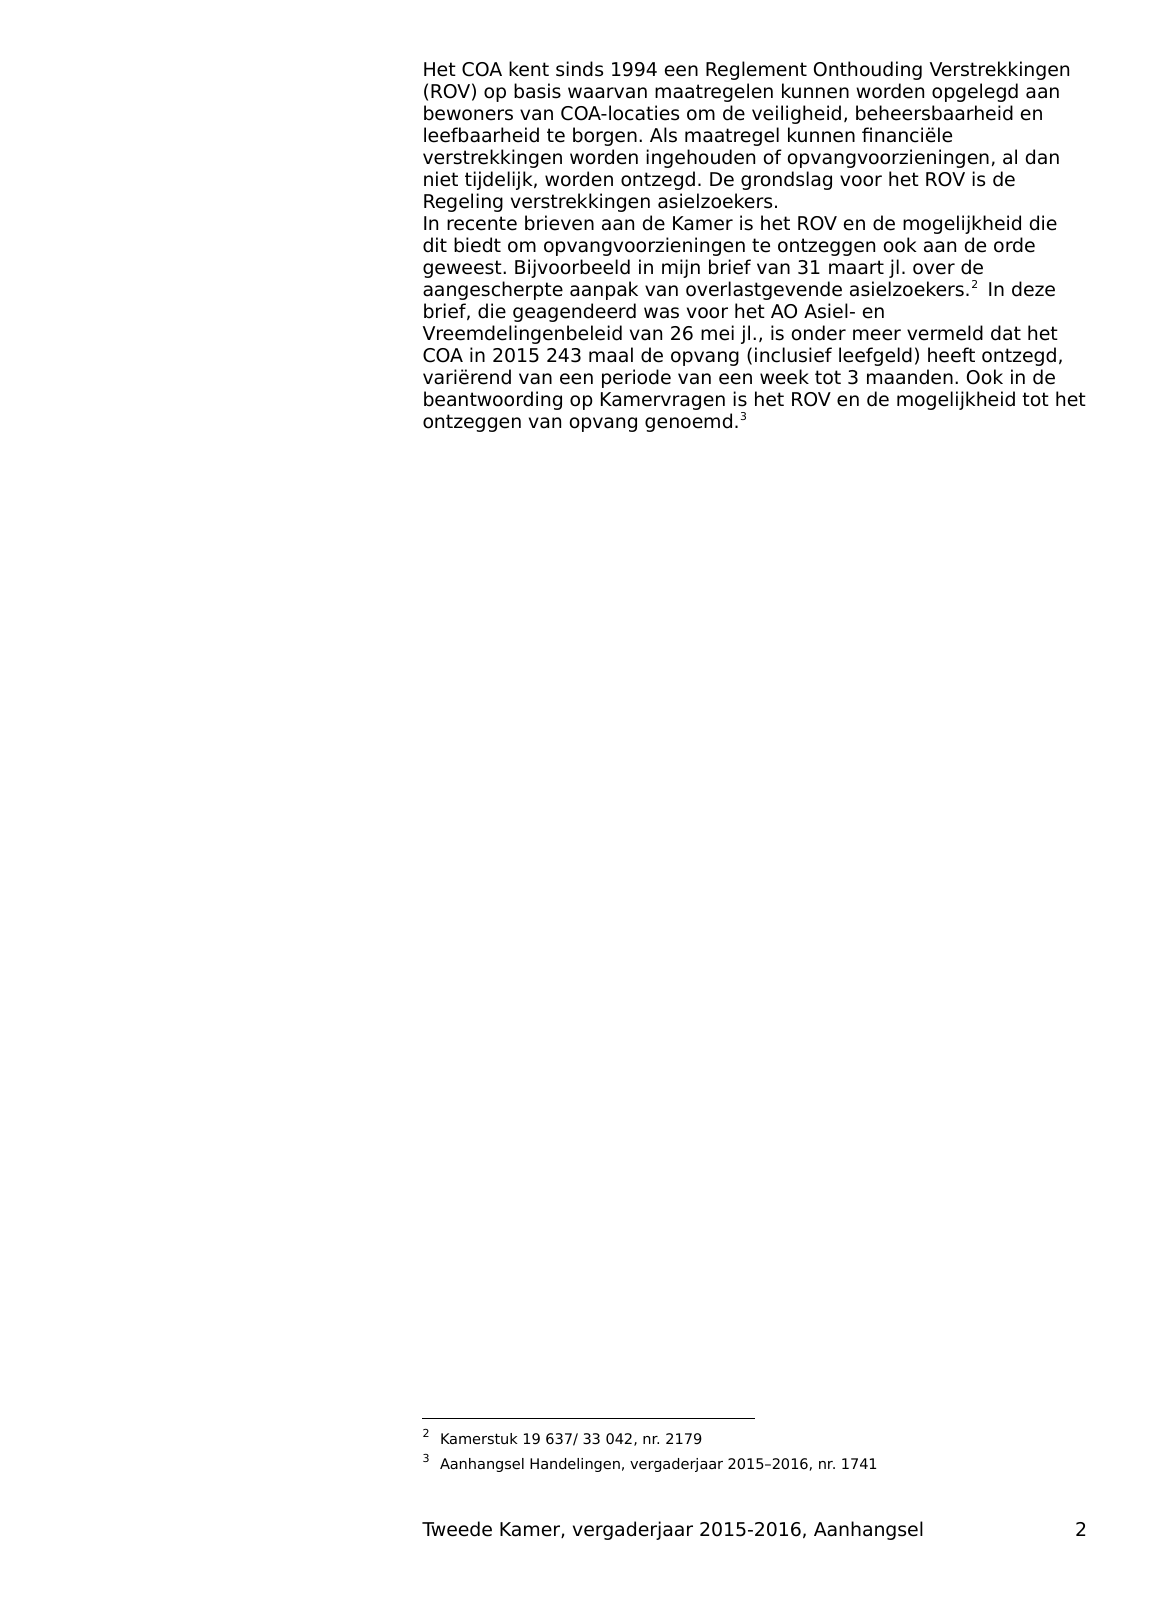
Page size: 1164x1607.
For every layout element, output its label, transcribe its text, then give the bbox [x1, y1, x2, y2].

text In recente brieven aan de Kamer is het ROV en de mogelijkheid die dit biedt om opvangvoorzieningen te ontzeggen ook aan de orde geweest. Bijvoorbeeld in mijn brief van 31 maart jl. over de aangescherpte aanpak van overlastgevende asielzoekers. In deze brief, die geagendeerd was voor het AO Asiel- en Vreemdelingenbeleid van 26 mei jl., is onder meer vermeld dat het COA in 2015 243 maal de opvang (inclusief leefgeld) heeft ontzegd, variërend van een periode van een week tot 3 maanden. Ook in de beantwoording op Kamervragen is het ROV en de mogelijkheid tot het ontzeggen van opvang genoemd. [422, 213, 1087, 433]
text Aanhangsel Handelingen, vergaderjaar 2015–2016, nr. 1741 [422, 1452, 1087, 1474]
text Het COA kent sinds 1994 een Reglement Onthouding Verstrekkingen (ROV) op basis waarvan maatregelen kunnen worden opgelegd aan bewoners van COA-locaties om de veiligheid, beheersbaarheid en leefbaarheid te borgen. Als maatregel kunnen financiële verstrekkingen worden ingehouden of opvangvoorzieningen, al dan niet tijdelijk, worden ontzegd. De grondslag voor het ROV is de Regeling verstrekkingen asielzoekers. [422, 59, 1087, 213]
text Kamerstuk 19 637/ 33 042, nr. 2179 [422, 1427, 1087, 1449]
